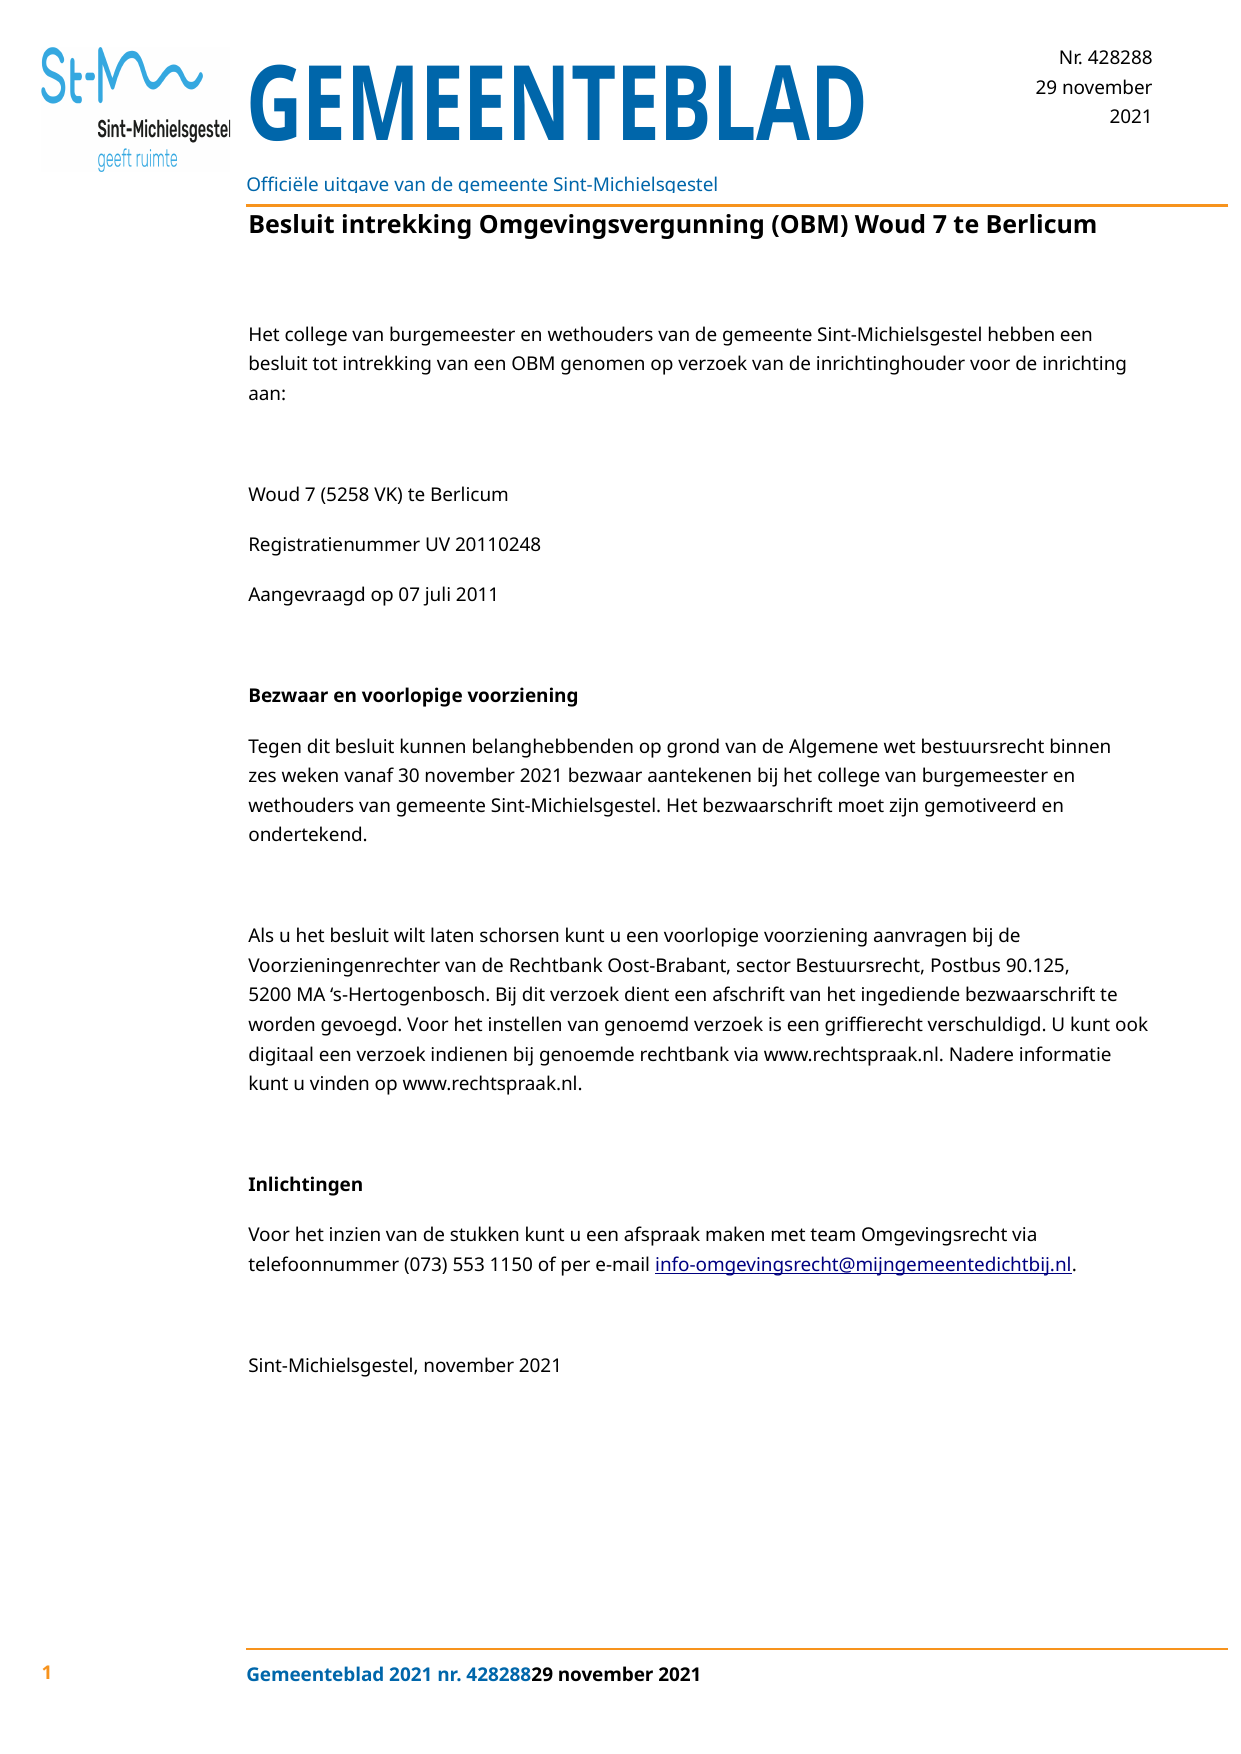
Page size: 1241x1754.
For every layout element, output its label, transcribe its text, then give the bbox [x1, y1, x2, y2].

text Woud 7 (5258 VK) te Berlicum [248, 481, 1152, 506]
text Besluit intrekking Omgevingsvergunning (OBM) Woud 7 te Berlicum [248, 207, 1152, 241]
text Als u het besluit wilt laten schorsen kunt u een voorlopige voorziening aanvragen bij de Voorzieningenrechter van de Rechtbank Oost-Brabant, sector Bestuursrecht, Postbus 90.125, 5200 MA ‘s-Hertogenbosch. Bij dit verzoek dient een afschrift van het ingediende bezwaarschrift te worden gevoegd. Voor het instellen van genoemd verzoek is een griffierecht verschuldigd. U kunt ook digitaal een verzoek indienen bij genoemde rechtbank via www.rechtspraak.nl. Nadere informatie kunt u vinden op www.rechtspraak.nl. [248, 922, 1152, 1096]
picture [41, 47, 231, 172]
text Voor het inzien van de stukken kunt u een afspraak maken met team Omgevingsrecht via telefoonnummer (073) 553 1150 of per e-mail info-omgevingsrecht@mijngemeentedichtbij.nl. [248, 1222, 1152, 1277]
text Registratienummer UV 20110248 [248, 531, 1152, 557]
text Inlichtingen [248, 1171, 1152, 1197]
text Aangevraagd op 07 juli 2011 [248, 582, 1152, 607]
text Het college van burgemeester en wethouders van de gemeente Sint-Michielsgestel hebben een besluit tot intrekking van een OBM genomen op verzoek van de inrichtinghouder voor de inrichting aan: [248, 321, 1152, 406]
text Sint-Michielsgestel, november 2021 [248, 1352, 1152, 1378]
text Tegen dit besluit kunnen belanghebbenden op grond van de Algemene wet bestuursrecht binnen zes weken vanaf 30 november 2021 bezwaar aantekenen bij het college van burgemeester en wethouders van gemeente Sint-Michielsgestel. Het bezwaarschrift moet zijn gemotiveerd en ondertekend. [248, 733, 1152, 847]
text Bezwaar en voorlopige voorziening [248, 682, 1152, 708]
